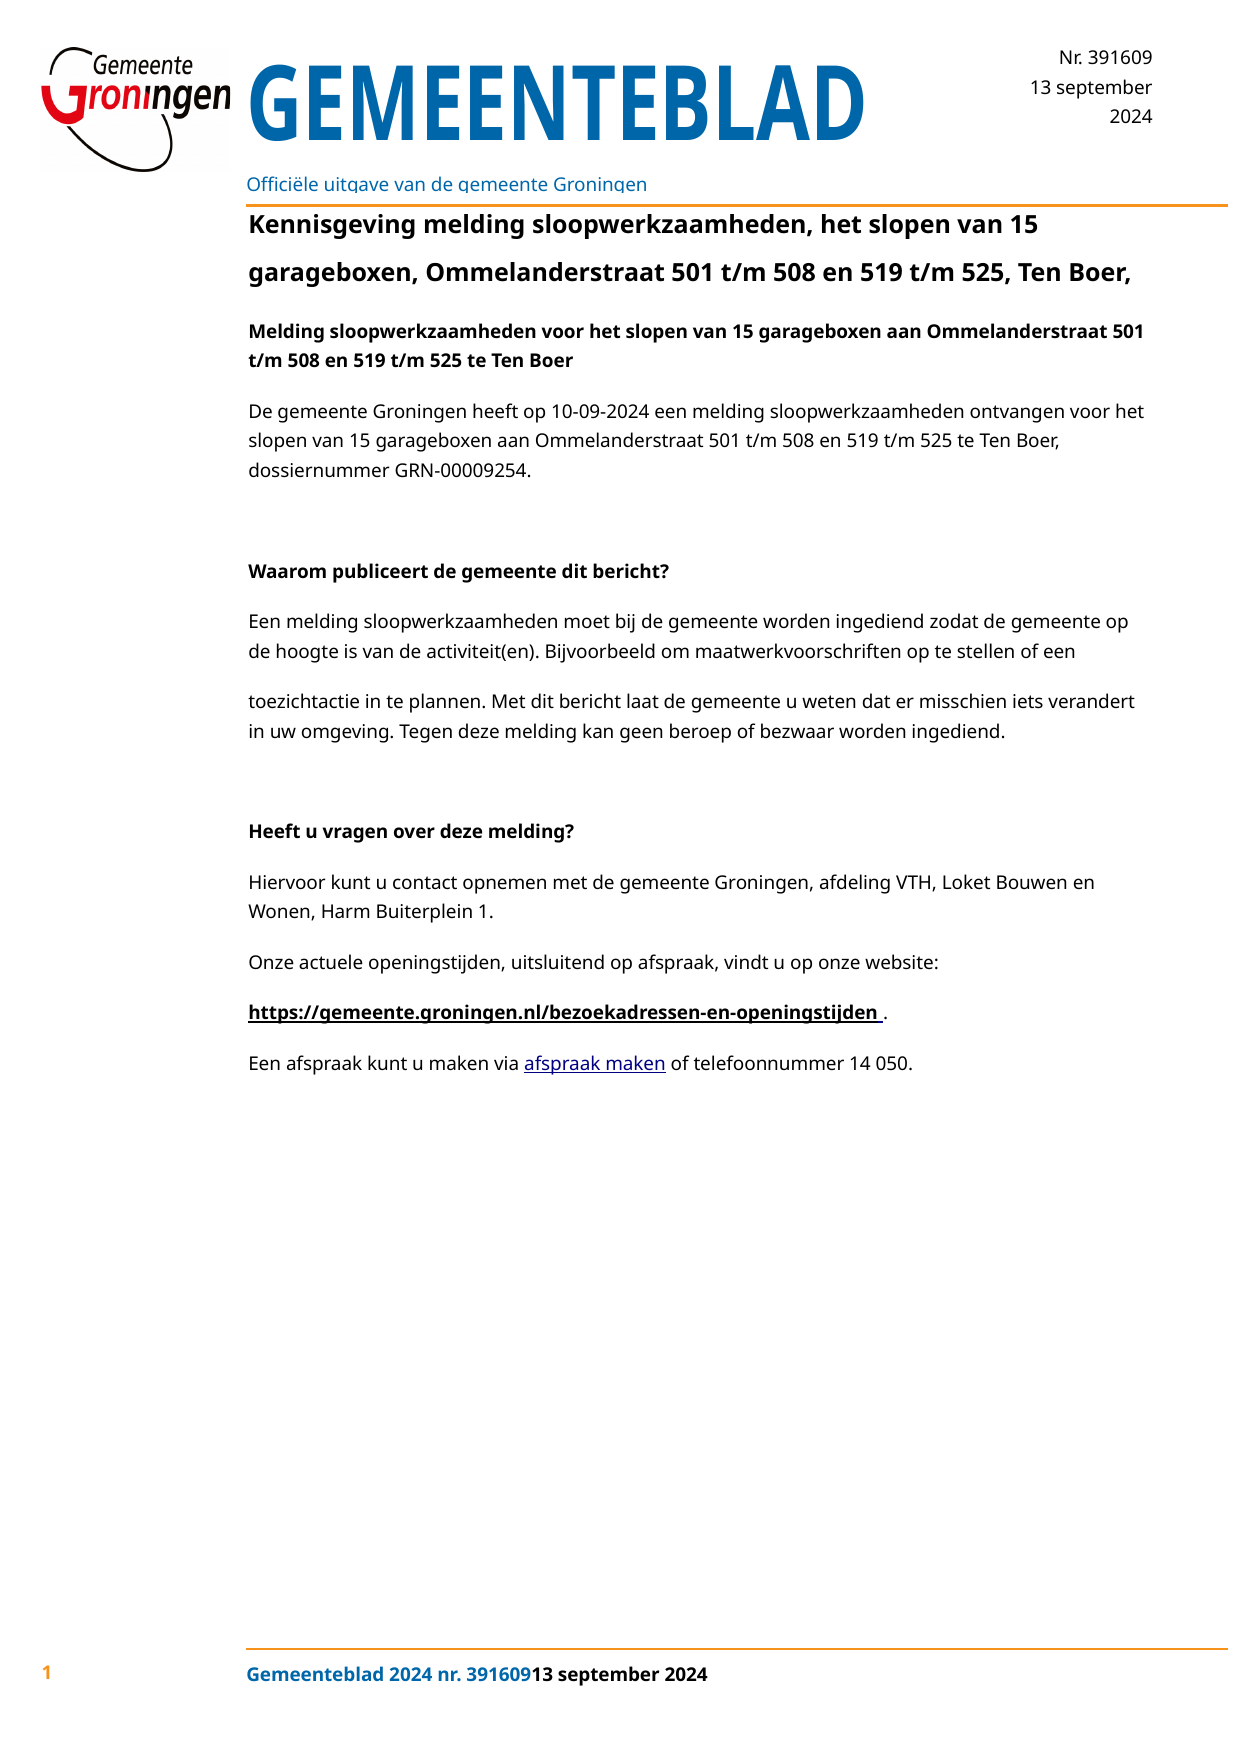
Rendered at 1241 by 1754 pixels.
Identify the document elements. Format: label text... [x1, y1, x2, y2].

text Kennisgeving melding sloopwerkzaamheden, het slopen van 15 garageboxen, Ommelanderstraat 501 t/m 508 en 519 t/m 525, Ten Boer, [248, 207, 1152, 288]
text De gemeente Groningen heeft op 10-09-2024 een melding sloopwerkzaamheden ontvangen voor het slopen van 15 garageboxen aan Ommelanderstraat 501 t/m 508 en 519 t/m 525 te Ten Boer, dossiernummer GRN-00009254. [248, 398, 1152, 483]
text Melding sloopwerkzaamheden voor het slopen van 15 garageboxen aan Ommelanderstraat 501 t/m 508 en 519 t/m 525 te Ten Boer [248, 318, 1152, 373]
text Hiervoor kunt u contact opnemen met de gemeente Groningen, afdeling VTH, Loket Bouwen en Wonen, Harm Buiterplein 1. [248, 869, 1152, 924]
text https://gemeente.groningen.nl/bezoekadressen-en-openingstijden . [248, 999, 1152, 1025]
text Onze actuele openingstijden, uitsluitend op afspraak, vindt u op onze website: [248, 949, 1152, 975]
text toezichtactie in te plannen. Met dit bericht laat de gemeente u weten dat er misschien iets verandert in uw omgeving. Tegen deze melding kan geen beroep of bezwaar worden ingediend. [248, 688, 1152, 744]
text Een afspraak kunt u maken via afspraak maken of telefoonnummer 14 050. [248, 1050, 1152, 1076]
text Heeft u vragen over deze melding? [248, 819, 1152, 844]
text Waarom publiceert de gemeente dit bericht? [248, 558, 1152, 584]
text Een melding sloopwerkzaamheden moet bij de gemeente worden ingediend zodat de gemeente op de hoogte is van de activiteit(en). Bijvoorbeeld om maatwerkvoorschriften op te stellen of een [248, 608, 1152, 664]
picture [41, 47, 231, 172]
